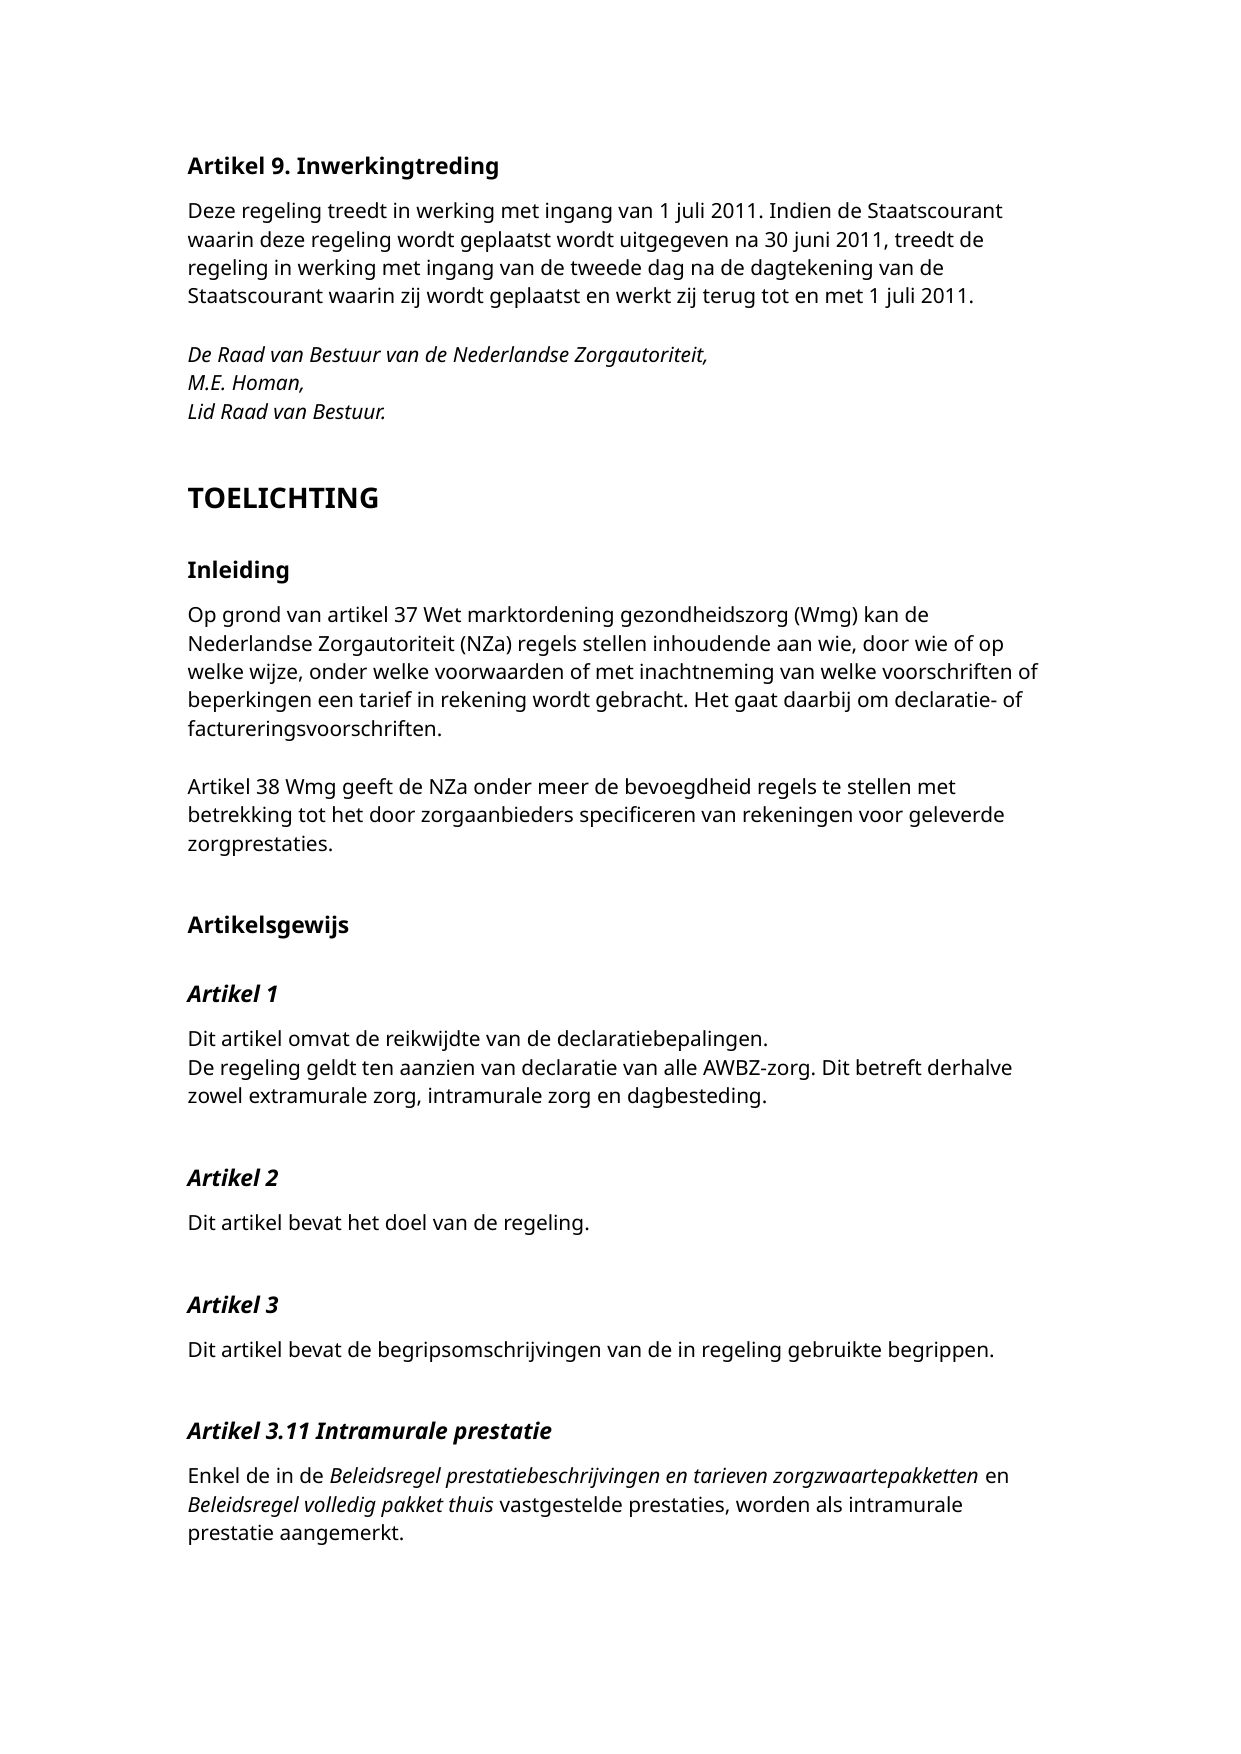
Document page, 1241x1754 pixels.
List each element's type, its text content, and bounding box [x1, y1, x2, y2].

subtitle TOELICHTING [187, 478, 1053, 516]
subtitle Artikel 9. Inwerkingtreding [187, 150, 1053, 181]
text De Raad van Bestuur van de Nederlandse Zorgautoriteit, [187, 340, 1053, 368]
text Lid Raad van Bestuur. [187, 397, 1053, 425]
text Deze regeling treedt in werking met ingang van 1 juli 2011. Indien de Staatscourant waarin deze regeling wordt geplaatst wordt uitgegeven na 30 juni 2011, treedt de regeling in werking met ingang van de tweede dag na de dagtekening van de Staatscourant waarin zij wordt geplaatst en werkt zij terug tot en met 1 juli 2011. [187, 196, 1053, 310]
text De regeling geldt ten aanzien van declaratie van alle AWBZ-zorg. Dit betreft derhalve zowel extramurale zorg, intramurale zorg en dagbesteding. [187, 1053, 1053, 1109]
text Artikel 38 Wmg geeft de NZa onder meer de bevoegdheid regels te stellen met betrekking tot het door zorgaanbieders specificeren van rekeningen voor geleverde zorgprestaties. [187, 772, 1053, 857]
text Dit artikel bevat de begripsomschrijvingen van de in regeling gebruikte begrippen. [187, 1335, 1053, 1363]
text Dit artikel omvat de reikwijdte van de declaratiebepalingen. [187, 1024, 1053, 1053]
subtitle Inleiding [187, 554, 1053, 585]
text Op grond van artikel 37 Wet marktordening gezondheidszorg (Wmg) kan de Nederlandse Zorgautoriteit (NZa) regels stellen inhoudende aan wie, door wie of op welke wijze, onder welke voorwaarden of met inachtneming van welke voorschriften of beperkingen een tarief in rekening wordt gebracht. Het gaat daarbij om declaratie- of factureringsvoorschriften. [187, 600, 1053, 742]
text M.E. Homan, [187, 368, 1053, 397]
subtitle Artikel 3.11 Intramurale prestatie [187, 1415, 1053, 1447]
subtitle Artikelsgewijs [187, 909, 1053, 940]
subtitle Artikel 3 [187, 1289, 1053, 1320]
subtitle Artikel 1 [187, 978, 1053, 1009]
subtitle Artikel 2 [187, 1162, 1053, 1193]
text Enkel de in de Beleidsregel prestatiebeschrijvingen en tarieven zorgzwaartepakketten en Beleidsregel volledig pakket thuis vastgestelde prestaties, worden als intramurale prestatie aangemerkt. [187, 1462, 1053, 1547]
text Dit artikel bevat het doel van de regeling. [187, 1208, 1053, 1237]
